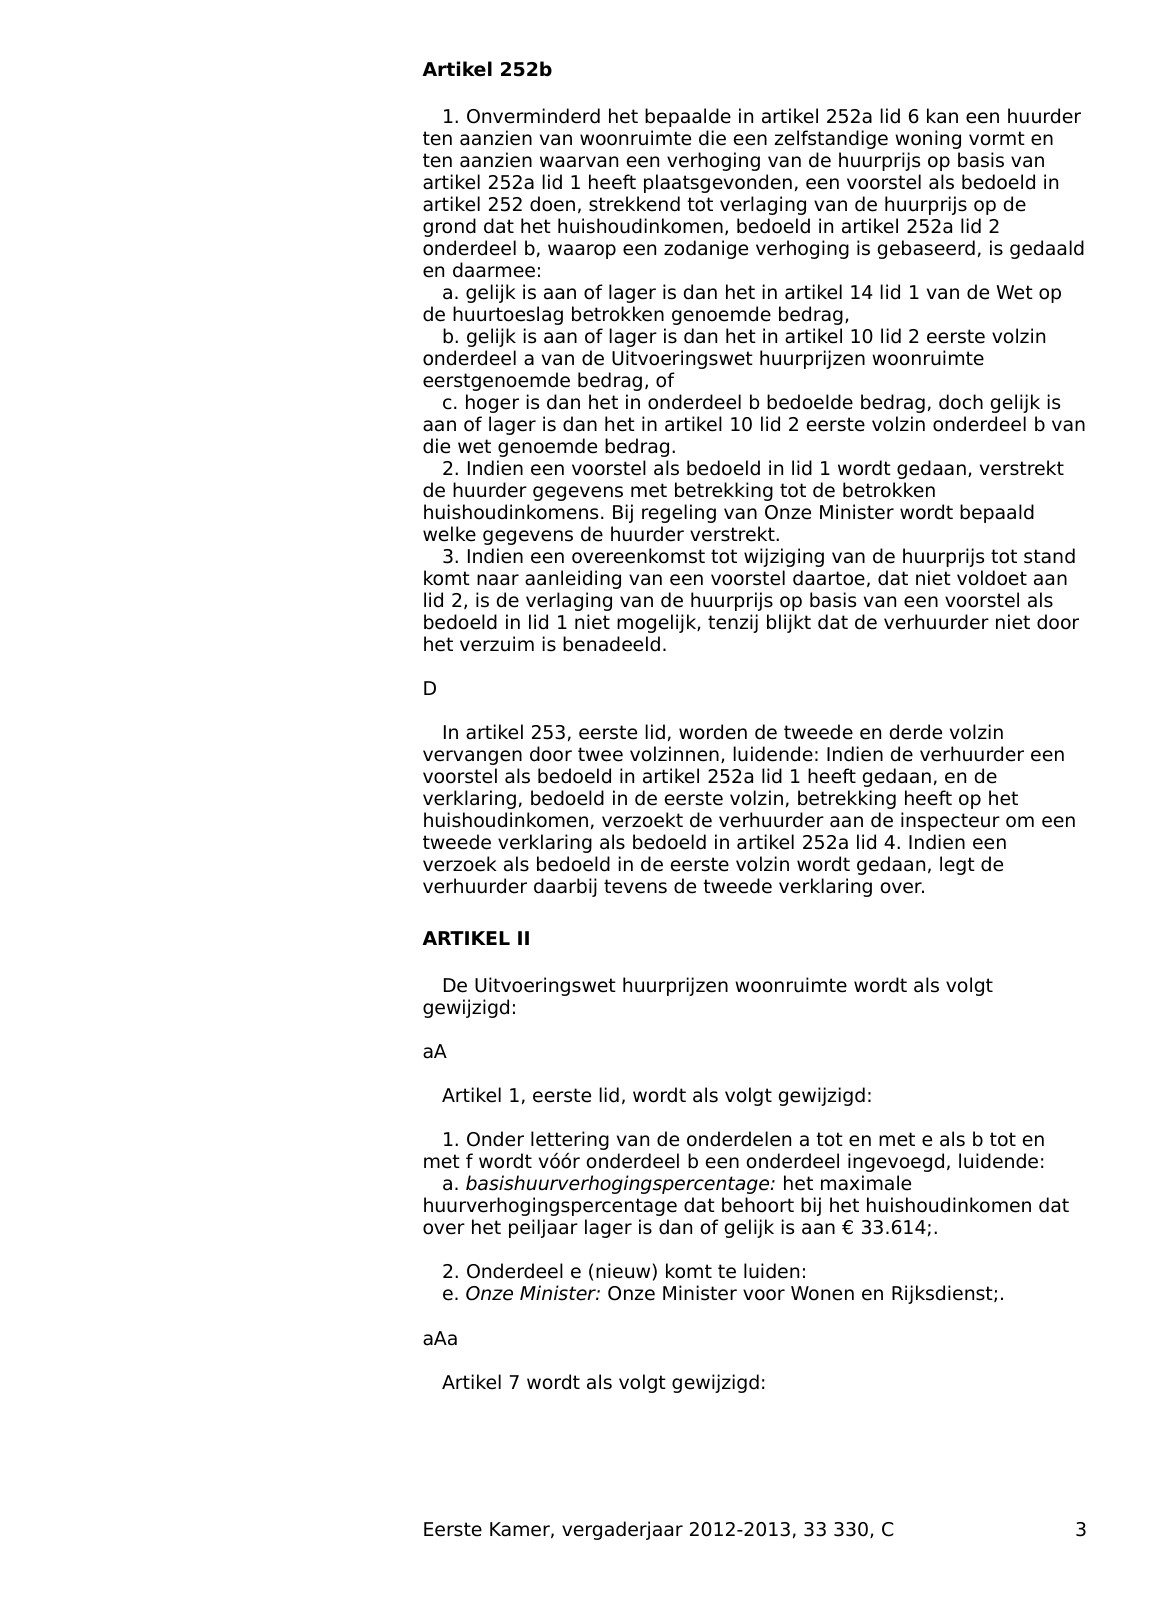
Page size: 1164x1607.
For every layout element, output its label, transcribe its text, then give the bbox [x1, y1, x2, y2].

text a. basishuurverhogingspercentage: het maximale huurverhogingspercentage dat behoort bij het huishoudinkomen dat over het peiljaar lager is dan of gelijk is aan € 33.614;. [422, 1173, 1087, 1239]
text 2. Onderdeel e (nieuw) komt te luiden: [422, 1261, 1087, 1283]
text c. hoger is dan het in onderdeel b bedoelde bedrag, doch gelijk is aan of lager is dan het in artikel 10 lid 2 eerste volzin onderdeel b van die wet genoemde bedrag. [422, 392, 1087, 458]
text 2. Indien een voorstel als bedoeld in lid 1 wordt gedaan, verstrekt de huurder gegevens met betrekking tot de betrokken huishoudinkomens. Bij regeling van Onze Minister wordt bepaald welke gegevens de huurder verstrekt. [422, 458, 1087, 546]
text b. gelijk is aan of lager is dan het in artikel 10 lid 2 eerste volzin onderdeel a van de Uitvoeringswet huurprijzen woonruimte eerstgenoemde bedrag, of [422, 326, 1087, 392]
subtitle ARTIKEL II [422, 928, 1087, 950]
text In artikel 253, eerste lid, worden de tweede en derde volzin vervangen door twee volzinnen, luidende: Indien de verhuurder een voorstel als bedoeld in artikel 252a lid 1 heeft gedaan, en de verklaring, bedoeld in de eerste volzin, betrekking heeft op het huishoudinkomen, verzoekt de verhuurder aan de inspecteur om een tweede verklaring als bedoeld in artikel 252a lid 4. Indien een verzoek als bedoeld in de eerste volzin wordt gedaan, legt de verhuurder daarbij tevens de tweede verklaring over. [422, 722, 1087, 898]
text 1. Onder lettering van de onderdelen a tot en met e als b tot en met f wordt vóór onderdeel b een onderdeel ingevoegd, luidende: [422, 1129, 1087, 1173]
text 1. Onverminderd het bepaalde in artikel 252a lid 6 kan een huurder ten aanzien van woonruimte die een zelfstandige woning vormt en ten aanzien waarvan een verhoging van de huurprijs op basis van artikel 252a lid 1 heeft plaatsgevonden, een voorstel als bedoeld in artikel 252 doen, strekkend tot verlaging van de huurprijs op de grond dat het huishoudinkomen, bedoeld in artikel 252a lid 2 onderdeel b, waarop een zodanige verhoging is gebaseerd, is gedaald en daarmee: [422, 106, 1087, 282]
text 3. Indien een overeenkomst tot wijziging van de huurprijs tot stand komt naar aanleiding van een voorstel daartoe, dat niet voldoet aan lid 2, is de verlaging van de huurprijs op basis van een voorstel als bedoeld in lid 1 niet mogelijk, tenzij blijkt dat de verhuurder niet door het verzuim is benadeeld. [422, 546, 1087, 656]
text a. gelijk is aan of lager is dan het in artikel 14 lid 1 van de Wet op de huurtoeslag betrokken genoemde bedrag, [422, 282, 1087, 326]
text Artikel 7 wordt als volgt gewijzigd: [422, 1372, 1087, 1393]
text De Uitvoeringswet huurprijzen woonruimte wordt als volgt gewijzigd: [422, 975, 1087, 1019]
text aA [422, 1041, 1087, 1063]
text D [422, 678, 1087, 700]
text Artikel 1, eerste lid, wordt als volgt gewijzigd: [422, 1085, 1087, 1107]
text aAa [422, 1327, 1087, 1349]
subtitle Artikel 252b [422, 59, 1087, 81]
text e. Onze Minister: Onze Minister voor Wonen en Rijksdienst;. [422, 1283, 1087, 1305]
